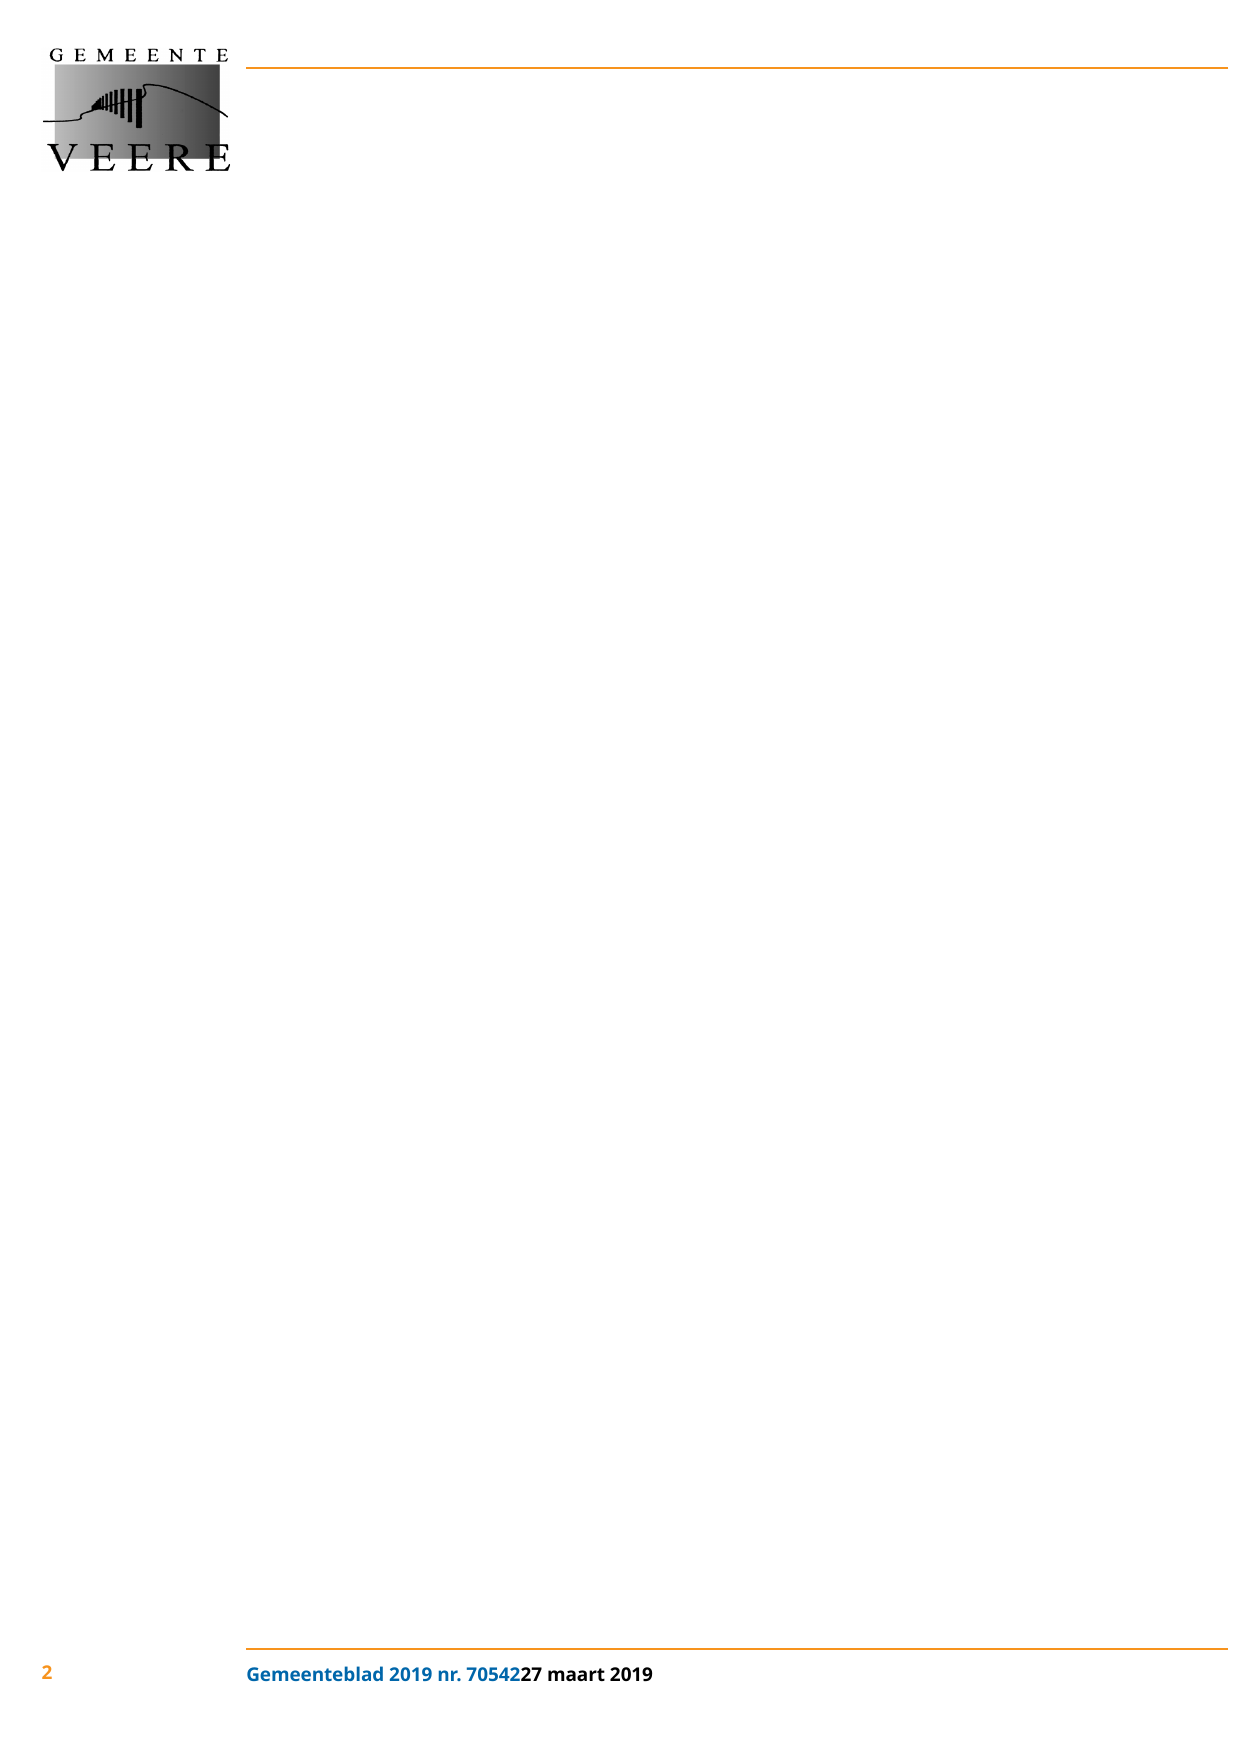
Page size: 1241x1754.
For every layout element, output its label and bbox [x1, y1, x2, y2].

picture [41, 47, 231, 172]
